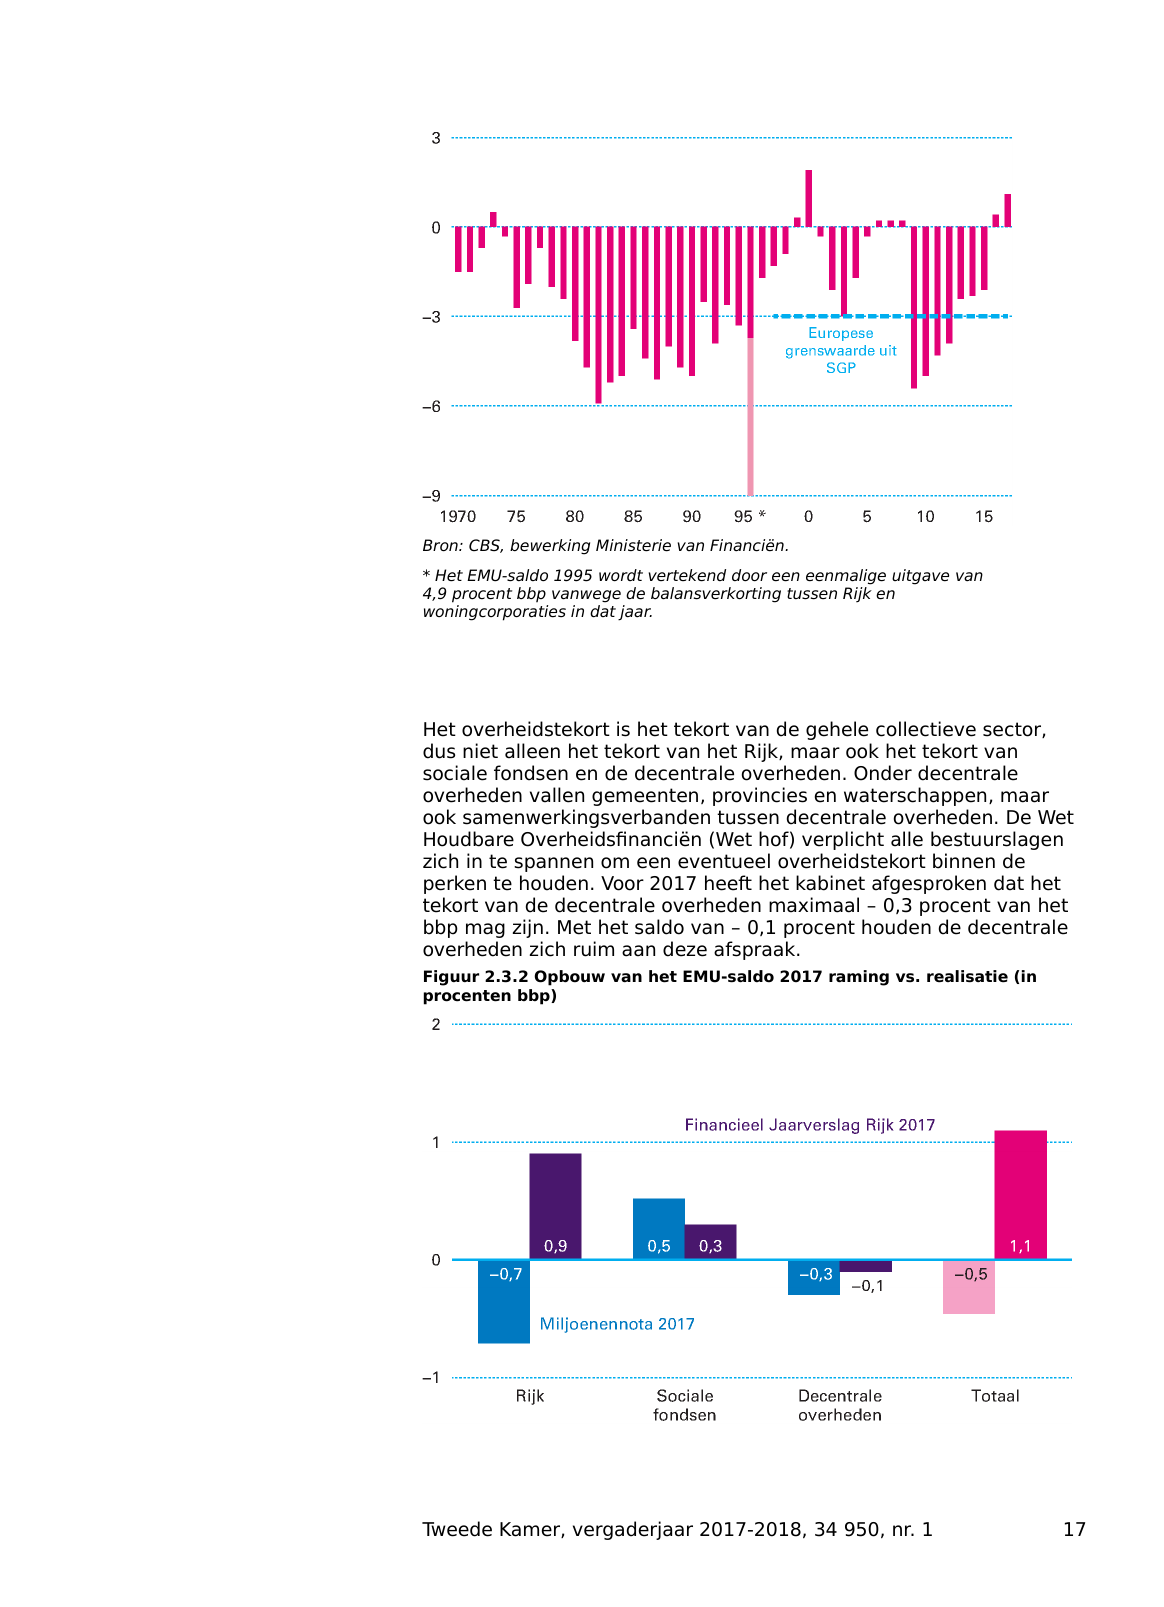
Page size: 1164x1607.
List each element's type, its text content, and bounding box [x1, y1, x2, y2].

text * Het EMU-saldo 1995 wordt vertekend door een eenmalige uitgave van 4,9 procent bbp vanwege de balansverkorting tussen Rijk en woningcorporaties in dat jaar. [422, 567, 1013, 622]
picture [422, 1016, 1072, 1424]
picture [422, 130, 1013, 526]
text Het overheidstekort is het tekort van de gehele collectieve sector, dus niet alleen het tekort van het Rijk, maar ook het tekort van sociale fondsen en de decentrale overheden. Onder decentrale overheden vallen gemeenten, provincies en waterschappen, maar ook samenwerkingsverbanden tussen decentrale overheden. De Wet Houdbare Overheidsfinanciën (Wet hof) verplicht alle bestuurslagen zich in te spannen om een eventueel overheidstekort binnen de perken te houden. Voor 2017 heeft het kabinet afgesproken dat het tekort van de decentrale overheden maximaal – 0,3 procent van het bbp mag zijn. Met het saldo van – 0,1 procent houden de decentrale overheden zich ruim aan deze afspraak. [422, 719, 1087, 961]
text Figuur 2.3.2 Opbouw van het EMU-saldo 2017 raming vs. realisatie (in procenten bbp) [422, 968, 1072, 1005]
text Bron: CBS, bewerking Ministerie van Financiën. [422, 537, 1013, 555]
